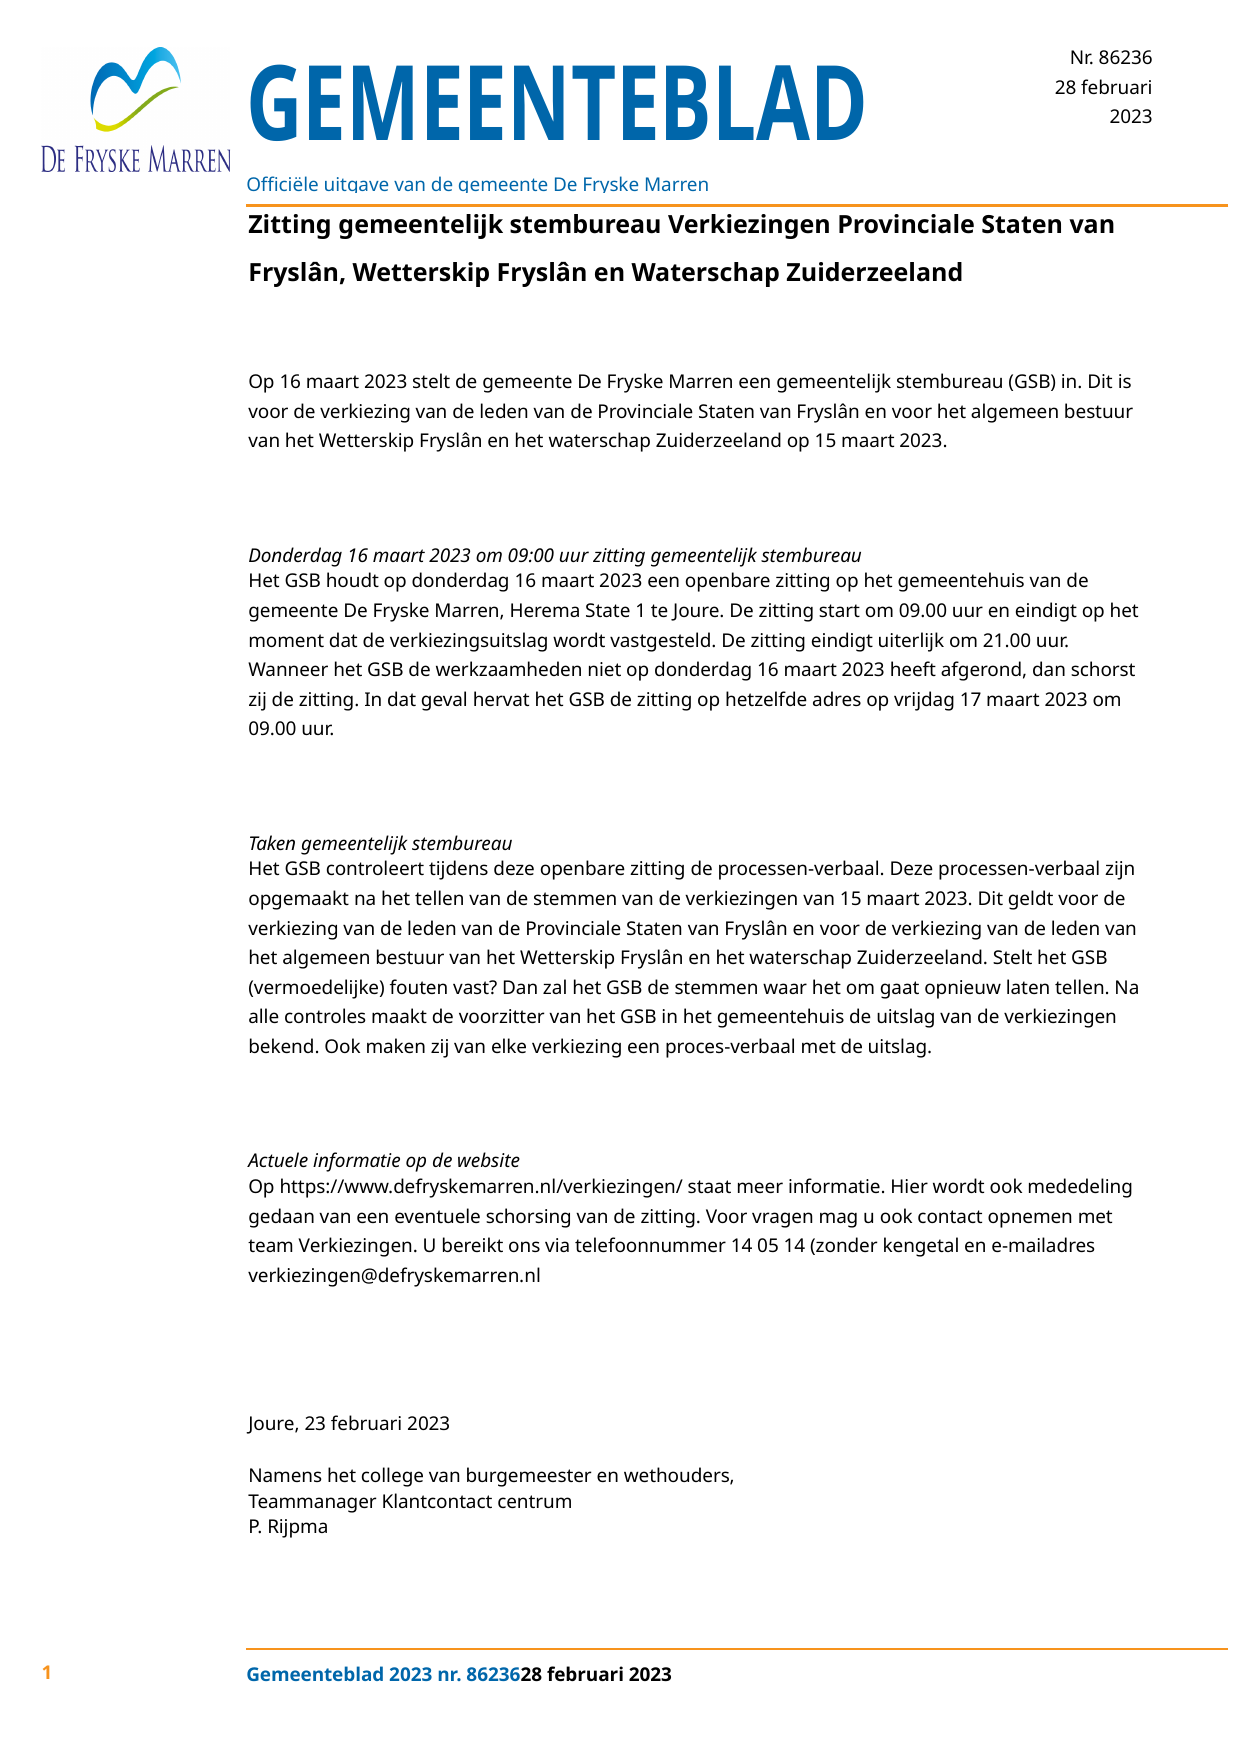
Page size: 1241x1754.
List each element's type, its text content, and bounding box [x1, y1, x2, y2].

text Taken gemeentelijk stembureau [248, 830, 1152, 856]
text Namens het college van burgemeester en wethouders, [248, 1462, 1152, 1488]
text Donderdag 16 maart 2023 om 09:00 uur zitting gemeentelijk stembureau [248, 542, 1152, 568]
text P. Rijpma [248, 1513, 1152, 1539]
text Zitting gemeentelijk stembureau Verkiezingen Provinciale Staten van Fryslân, Wetterskip Fryslân en Waterschap Zuiderzeeland [248, 207, 1152, 288]
text Het GSB controleert tijdens deze openbare zitting de processen-verbaal. Deze processen-verbaal zijn opgemaakt na het tellen van de stemmen van de verkiezingen van 15 maart 2023. Dit geldt voor de verkiezing van de leden van de Provinciale Staten van Fryslân en voor de verkiezing van de leden van het algemeen bestuur van het Wetterskip Fryslân en het waterschap Zuiderzeeland. Stelt het GSB (vermoedelijke) fouten vast? Dan zal het GSB de stemmen waar het om gaat opnieuw laten tellen. Na alle controles maakt de voorzitter van het GSB in het gemeentehuis de uitslag van de verkiezingen bekend. Ook maken zij van elke verkiezing een proces-verbaal met de uitslag. [248, 856, 1152, 1059]
picture [41, 47, 231, 172]
text Actuele informatie op de website [248, 1147, 1152, 1173]
text Het GSB houdt op donderdag 16 maart 2023 een openbare zitting op het gemeentehuis van de gemeente De Fryske Marren, Herema State 1 te Joure. De zitting start om 09.00 uur en eindigt op het moment dat de verkiezingsuitslag wordt vastgesteld. De zitting eindigt uiterlijk om 21.00 uur. Wanneer het GSB de werkzaamheden niet op donderdag 16 maart 2023 heeft afgerond, dan schorst zij de zitting. In dat geval hervat het GSB de zitting op hetzelfde adres op vrijdag 17 maart 2023 om 09.00 uur. [248, 568, 1152, 741]
text Teammanager Klantcontact centrum [248, 1488, 1152, 1513]
text Op https://www.defryskemarren.nl/verkiezingen/ staat meer informatie. Hier wordt ook mededeling gedaan van een eventuele schorsing van de zitting. Voor vragen mag u ook contact opnemen met team Verkiezingen. U bereikt ons via telefoonnummer 14 05 14 (zonder kengetal en e-mailadres verkiezingen@defryskemarren.nl [248, 1173, 1152, 1288]
text Op 16 maart 2023 stelt de gemeente De Fryske Marren een gemeentelijk stembureau (GSB) in. Dit is voor de verkiezing van de leden van de Provinciale Staten van Fryslân en voor het algemeen bestuur van het Wetterskip Fryslân en het waterschap Zuiderzeeland op 15 maart 2023. [248, 368, 1152, 453]
text Joure, 23 februari 2023 [248, 1411, 1152, 1436]
